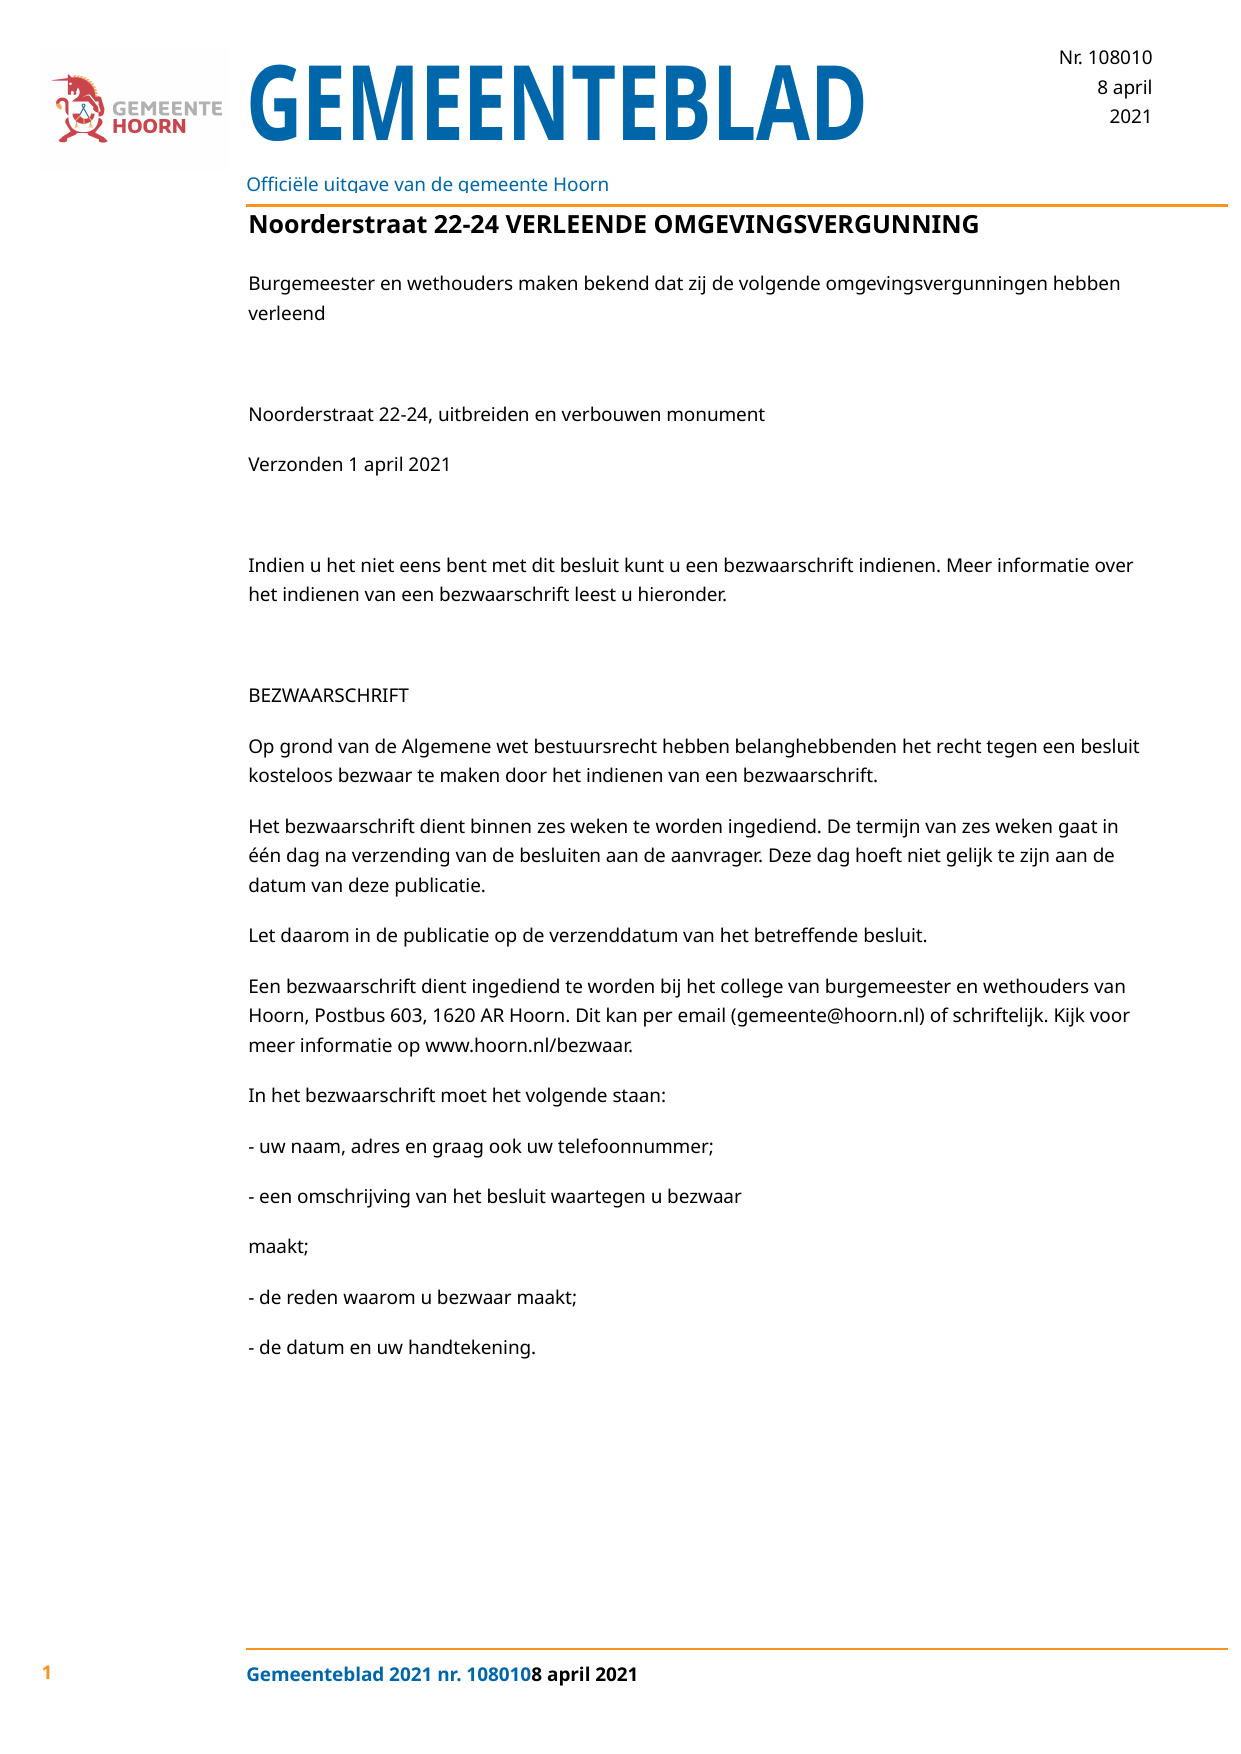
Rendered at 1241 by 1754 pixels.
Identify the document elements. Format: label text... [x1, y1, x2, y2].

text Noorderstraat 22-24, uitbreiden en verbouwen monument [248, 401, 1152, 426]
text Het bezwaarschrift dient binnen zes weken te worden ingediend. De termijn van zes weken gaat in één dag na verzending van de besluiten aan de aanvrager. Deze dag hoeft niet gelijk te zijn aan de datum van deze publicatie. [248, 813, 1152, 898]
text Verzonden 1 april 2021 [248, 451, 1152, 477]
text Indien u het niet eens bent met dit besluit kunt u een bezwaarschrift indienen. Meer informatie over het indienen van een bezwaarschrift leest u hieronder. [248, 552, 1152, 607]
text Burgemeester en wethouders maken bekend dat zij de volgende omgevingsvergunningen hebben verleend [248, 270, 1152, 326]
text Let daarom in de publicatie op de verzenddatum van het betreffende besluit. [248, 922, 1152, 948]
text Op grond van de Algemene wet bestuursrecht hebben belanghebbenden het recht tegen een besluit kosteloos bezwaar te maken door het indienen van een bezwaarschrift. [248, 733, 1152, 788]
text - uw naam, adres en graag ook uw telefoonnummer; [248, 1133, 1152, 1158]
text Een bezwaarschrift dient ingediend te worden bij het college van burgemeester en wethouders van Hoorn, Postbus 603, 1620 AR Hoorn. Dit kan per email (gemeente@hoorn.nl) of schriftelijk. Kijk voor meer informatie op www.hoorn.nl/bezwaar. [248, 973, 1152, 1058]
text - een omschrijving van het besluit waartegen u bezwaar [248, 1183, 1152, 1209]
text BEZWAARSCHRIFT [248, 682, 1152, 708]
text Noorderstraat 22-24 VERLEENDE OMGEVINGSVERGUNNING [248, 207, 1152, 241]
text In het bezwaarschrift moet het volgende staan: [248, 1082, 1152, 1108]
text maakt; [248, 1234, 1152, 1259]
text - de datum en uw handtekening. [248, 1334, 1152, 1360]
picture [41, 47, 231, 172]
text - de reden waarom u bezwaar maakt; [248, 1284, 1152, 1310]
